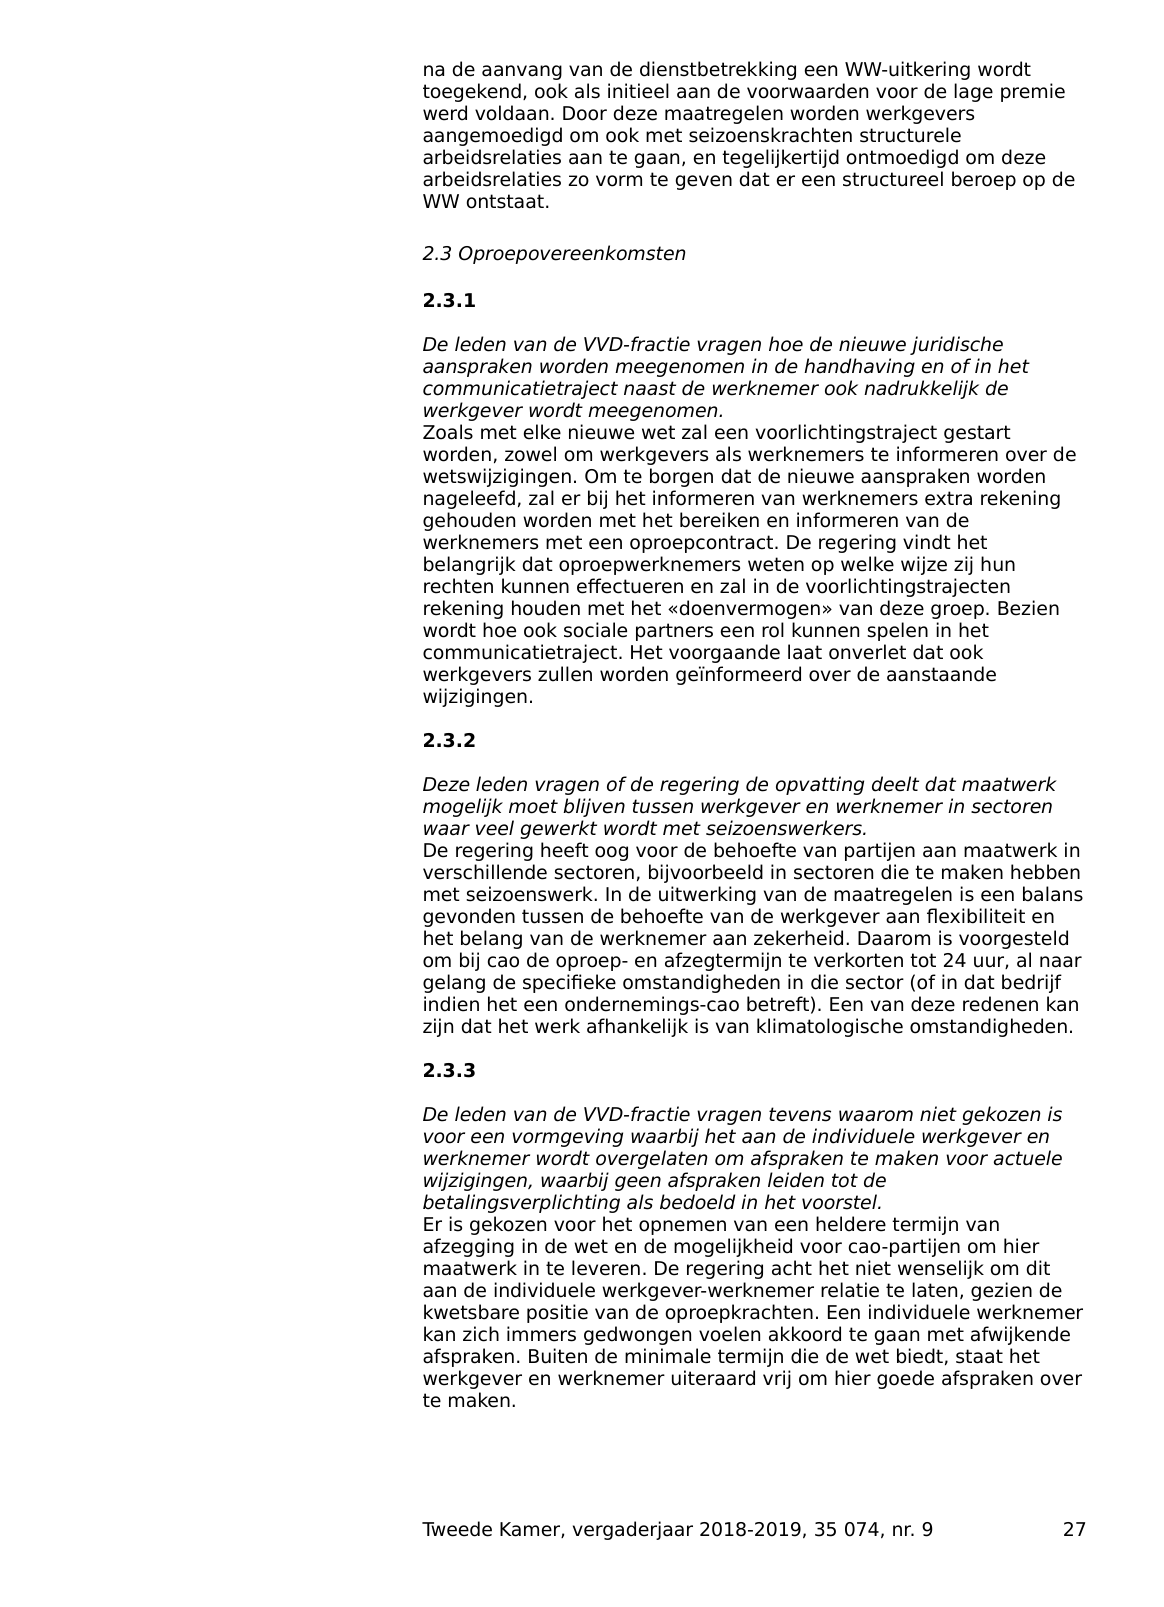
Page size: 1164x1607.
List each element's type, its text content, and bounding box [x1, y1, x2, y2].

text De leden van de VVD-fractie vragen hoe de nieuwe juridische aanspraken worden meegenomen in de handhaving en of in het communicatietraject naast de werknemer ook nadrukkelijk de werkgever wordt meegenomen. [422, 334, 1087, 422]
text De leden van de VVD-fractie vragen tevens waarom niet gekozen is voor een vormgeving waarbij het aan de individuele werkgever en werknemer wordt overgelaten om afspraken te maken voor actuele wijzigingen, waarbij geen afspraken leiden tot de betalingsverplichting als bedoeld in het voorstel. [422, 1104, 1087, 1214]
subtitle 2.3.2 [422, 730, 1087, 752]
text Er is gekozen voor het opnemen van een heldere termijn van afzegging in de wet en de mogelijkheid voor cao-partijen om hier maatwerk in te leveren. De regering acht het niet wenselijk om dit aan de individuele werkgever-werknemer relatie te laten, gezien de kwetsbare positie van de oproepkrachten. Een individuele werknemer kan zich immers gedwongen voelen akkoord te gaan met afwijkende afspraken. Buiten de minimale termijn die de wet biedt, staat het werkgever en werknemer uiteraard vrij om hier goede afspraken over te maken. [422, 1214, 1087, 1412]
subtitle 2.3.1 [422, 290, 1087, 312]
subtitle 2.3 Oproepovereenkomsten [422, 243, 1087, 265]
text na de aanvang van de dienstbetrekking een WW-uitkering wordt toegekend, ook als initieel aan de voorwaarden voor de lage premie werd voldaan. Door deze maatregelen worden werkgevers aangemoedigd om ook met seizoenskrachten structurele arbeidsrelaties aan te gaan, en tegelijkertijd ontmoedigd om deze arbeidsrelaties zo vorm te geven dat er een structureel beroep op de WW ontstaat. [422, 59, 1087, 213]
text Deze leden vragen of de regering de opvatting deelt dat maatwerk mogelijk moet blijven tussen werkgever en werknemer in sectoren waar veel gewerkt wordt met seizoenswerkers. [422, 774, 1087, 840]
subtitle 2.3.3 [422, 1060, 1087, 1082]
text De regering heeft oog voor de behoefte van partijen aan maatwerk in verschillende sectoren, bijvoorbeeld in sectoren die te maken hebben met seizoenswerk. In de uitwerking van de maatregelen is een balans gevonden tussen de behoefte van de werkgever aan flexibiliteit en het belang van de werknemer aan zekerheid. Daarom is voorgesteld om bij cao de oproep- en afzegtermijn te verkorten tot 24 uur, al naar gelang de specifieke omstandigheden in die sector (of in dat bedrijf indien het een ondernemings-cao betreft). Een van deze redenen kan zijn dat het werk afhankelijk is van klimatologische omstandigheden. [422, 840, 1087, 1038]
text Zoals met elke nieuwe wet zal een voorlichtingstraject gestart worden, zowel om werkgevers als werknemers te informeren over de wetswijzigingen. Om te borgen dat de nieuwe aanspraken worden nageleefd, zal er bij het informeren van werknemers extra rekening gehouden worden met het bereiken en informeren van de werknemers met een oproepcontract. De regering vindt het belangrijk dat oproepwerknemers weten op welke wijze zij hun rechten kunnen effectueren en zal in de voorlichtingstrajecten rekening houden met het «doenvermogen» van deze groep. Bezien wordt hoe ook sociale partners een rol kunnen spelen in het communicatietraject. Het voorgaande laat onverlet dat ook werkgevers zullen worden geïnformeerd over de aanstaande wijzigingen. [422, 422, 1087, 708]
